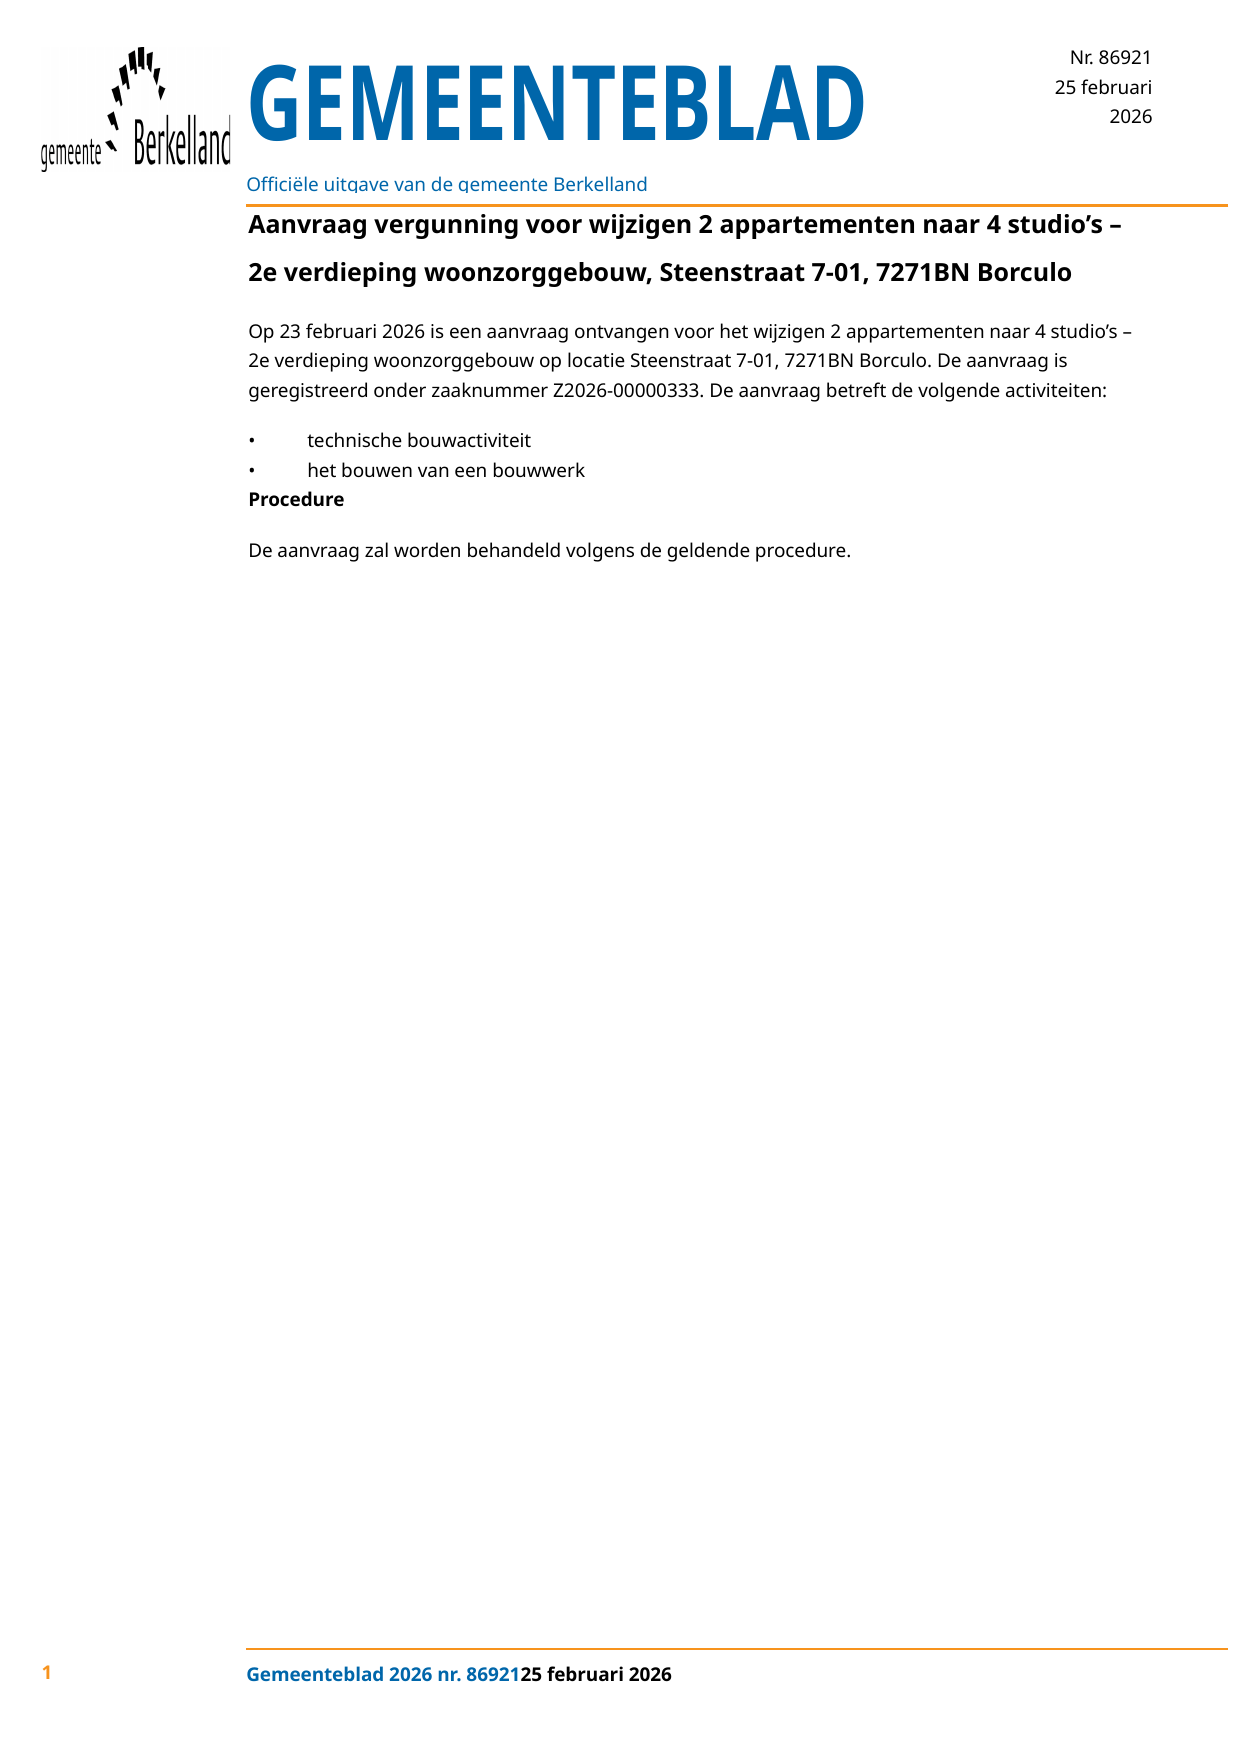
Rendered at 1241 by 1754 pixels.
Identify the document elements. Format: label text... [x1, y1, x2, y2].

picture [41, 47, 231, 172]
list technische bouwactiviteit [248, 427, 1152, 453]
text Aanvraag vergunning voor wijzigen 2 appartementen naar 4 studio’s – 2e verdieping woonzorggebouw, Steenstraat 7-01, 7271BN Borculo [248, 207, 1152, 288]
text Procedure [248, 487, 1152, 512]
text Op 23 februari 2026 is een aanvraag ontvangen voor het wijzigen 2 appartementen naar 4 studio’s – 2e verdieping woonzorggebouw op locatie Steenstraat 7-01, 7271BN Borculo. De aanvraag is geregistreerd onder zaaknummer Z2026-00000333. De aanvraag betreft de volgende activiteiten: [248, 318, 1152, 403]
text De aanvraag zal worden behandeld volgens de geldende procedure. [248, 537, 1152, 563]
list het bouwen van een bouwwerk [248, 457, 1152, 483]
